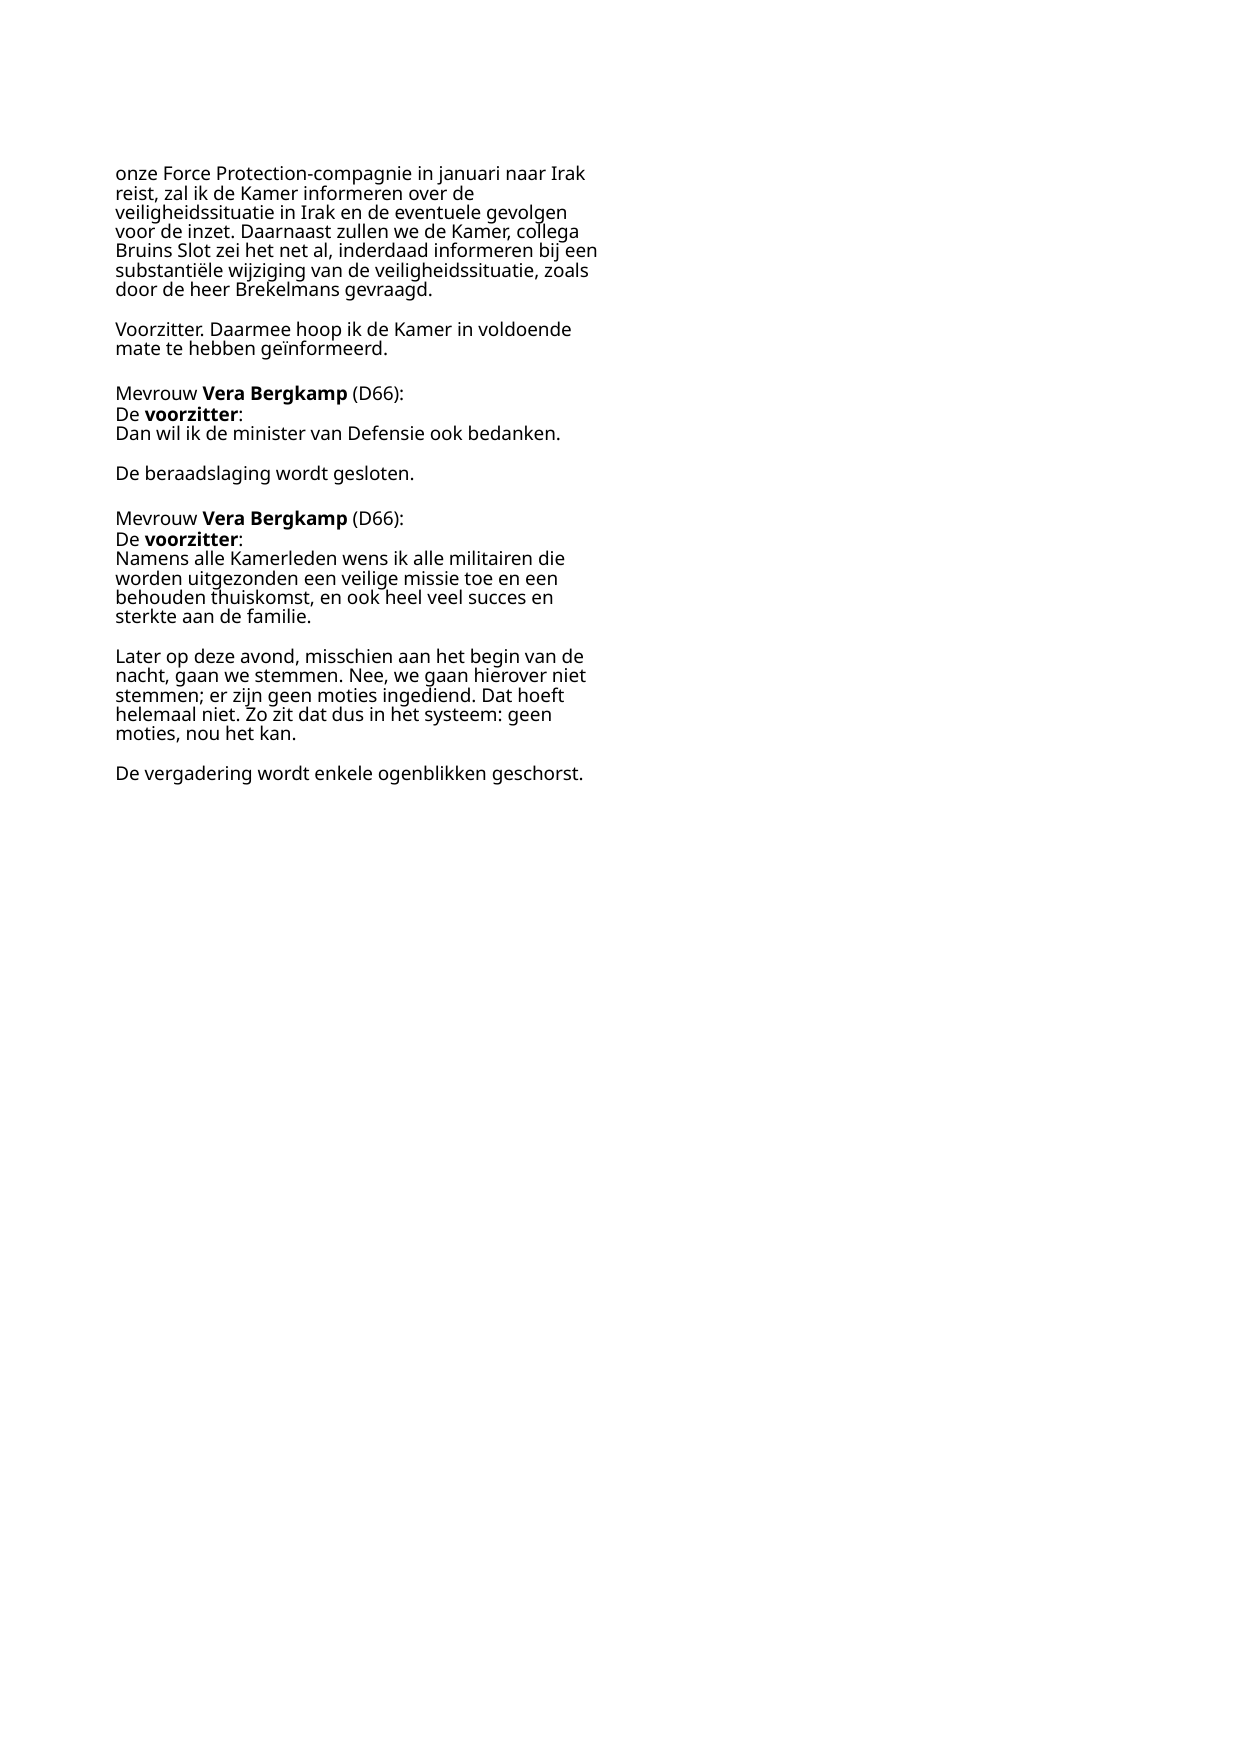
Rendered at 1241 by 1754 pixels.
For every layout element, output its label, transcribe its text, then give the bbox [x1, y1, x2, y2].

text Dan wil ik de minister van Defensie ook bedanken. [115, 425, 605, 444]
text De voorzitter: [115, 531, 605, 550]
text onze Force Protection-compagnie in januari naar Irak reist, zal ik de Kamer informeren over de veiligheidssituatie in Irak en de eventuele gevolgen voor de inzet. Daarnaast zullen we de Kamer, collega Bruins Slot zei het net al, inderdaad informeren bij een substantiële wijziging van de veiligheidssituatie, zoals door de heer Brekelmans gevraagd. [115, 165, 605, 300]
text Later op deze avond, misschien aan het begin van de nacht, gaan we stemmen. Nee, we gaan hierover niet stemmen; er zijn geen moties ingediend. Dat hoeft helemaal niet. Zo zit dat dus in het systeem: geen moties, nou het kan. [115, 648, 605, 744]
text Namens alle Kamerleden wens ik alle militairen die worden uitgezonden een veilige missie toe en een behouden thuiskomst, en ook heel veel succes en sterkte aan de familie. [115, 550, 605, 627]
text De voorzitter: [115, 406, 605, 425]
text Mevrouw Vera Bergkamp (D66): [115, 380, 605, 406]
text De beraadslaging wordt gesloten. [115, 465, 605, 484]
text Voorzitter. Daarmee hoop ik de Kamer in voldoende mate te hebben geïnformeerd. [115, 321, 605, 359]
text De vergadering wordt enkele ogenblikken geschorst. [115, 765, 605, 785]
text Mevrouw Vera Bergkamp (D66): [115, 505, 605, 531]
